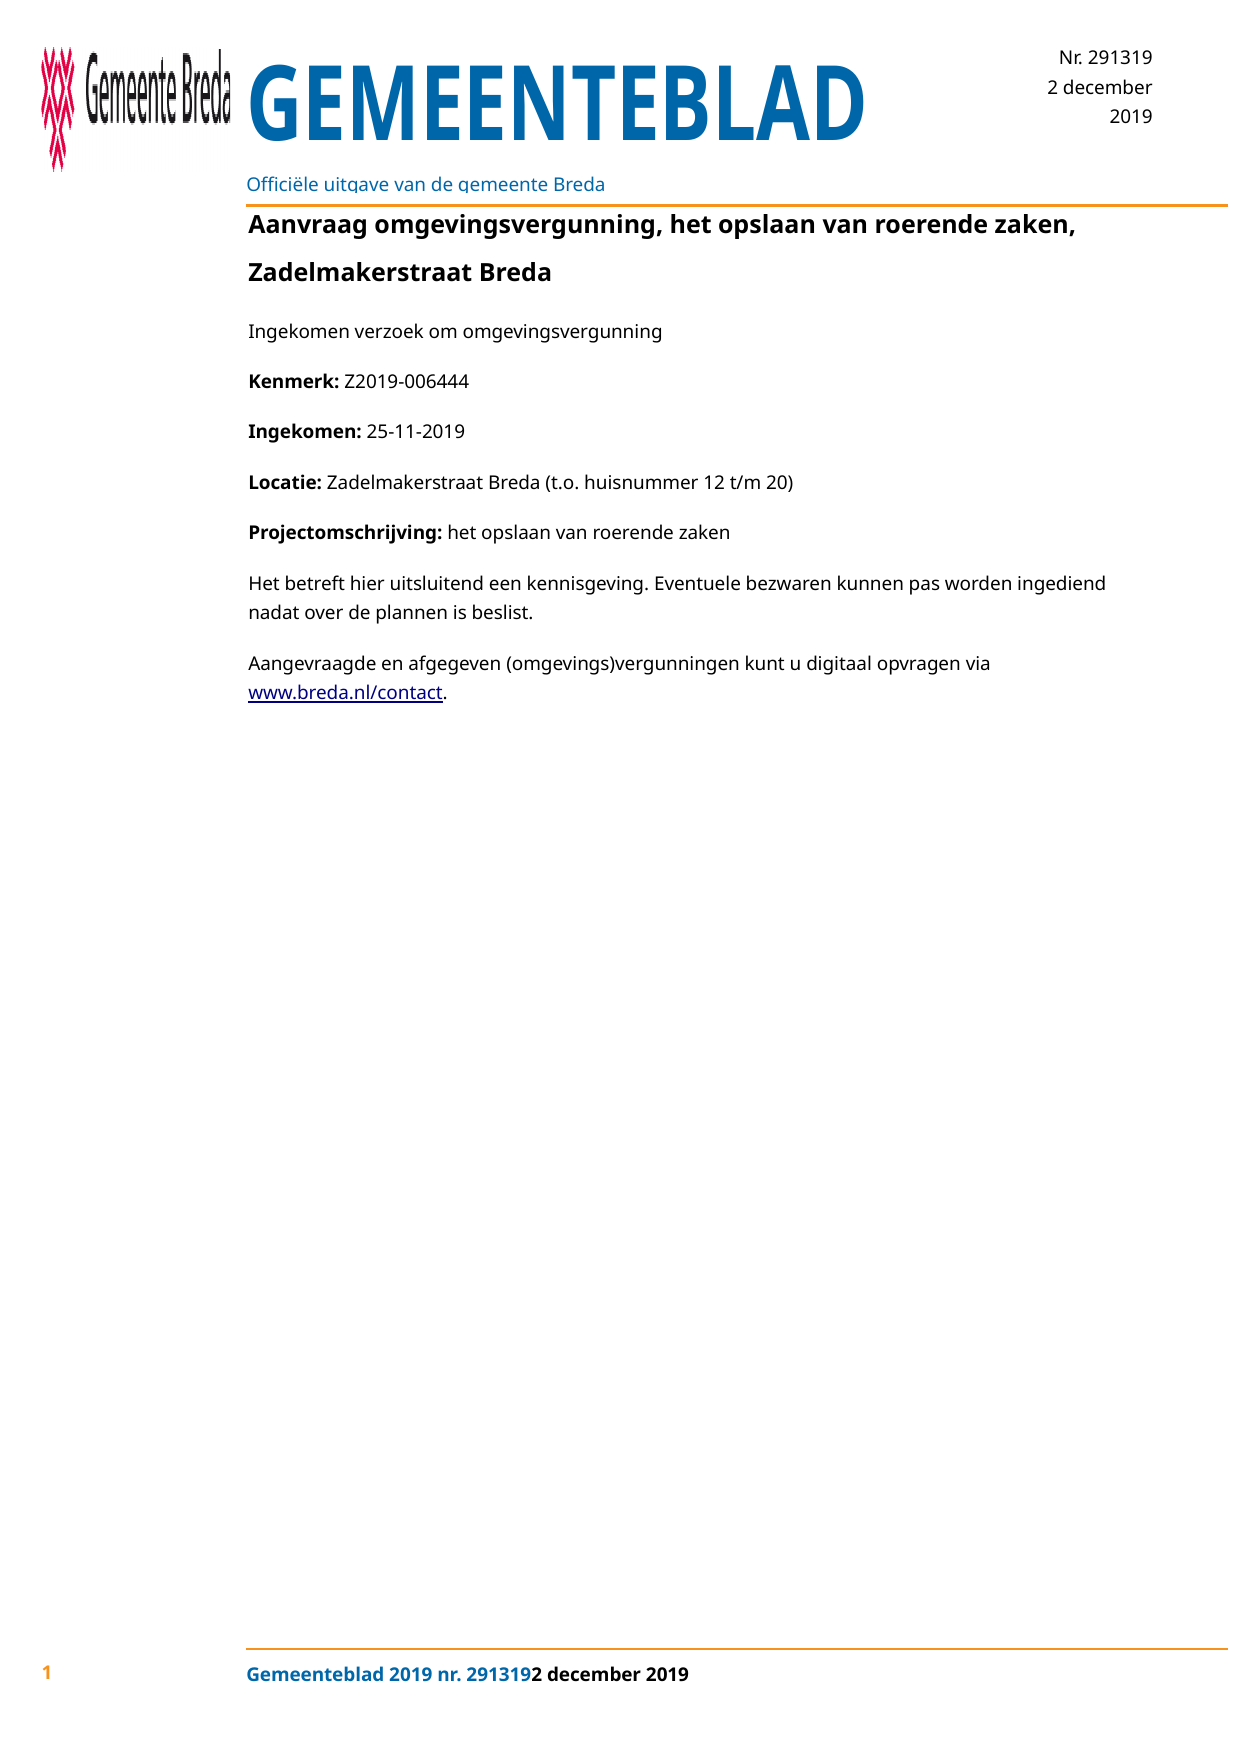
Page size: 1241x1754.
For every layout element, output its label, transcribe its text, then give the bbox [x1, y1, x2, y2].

text Kenmerk: Z2019-006444 [248, 368, 1152, 394]
text Ingekomen: 25-11-2019 [248, 419, 1152, 444]
text Aangevraagde en afgegeven (omgevings)vergunningen kunt u digitaal opvragen via www.breda.nl/contact. [248, 650, 1152, 705]
text Het betreft hier uitsluitend een kennisgeving. Eventuele bezwaren kunnen pas worden ingediend nadat over de plannen is beslist. [248, 570, 1152, 625]
text Projectomschrijving: het opslaan van roerende zaken [248, 519, 1152, 545]
text Aanvraag omgevingsvergunning, het opslaan van roerende zaken, Zadelmakerstraat Breda [248, 207, 1152, 288]
picture [41, 47, 231, 172]
text Ingekomen verzoek om omgevingsvergunning [248, 318, 1152, 344]
text Locatie: Zadelmakerstraat Breda (t.o. huisnummer 12 t/m 20) [248, 469, 1152, 495]
